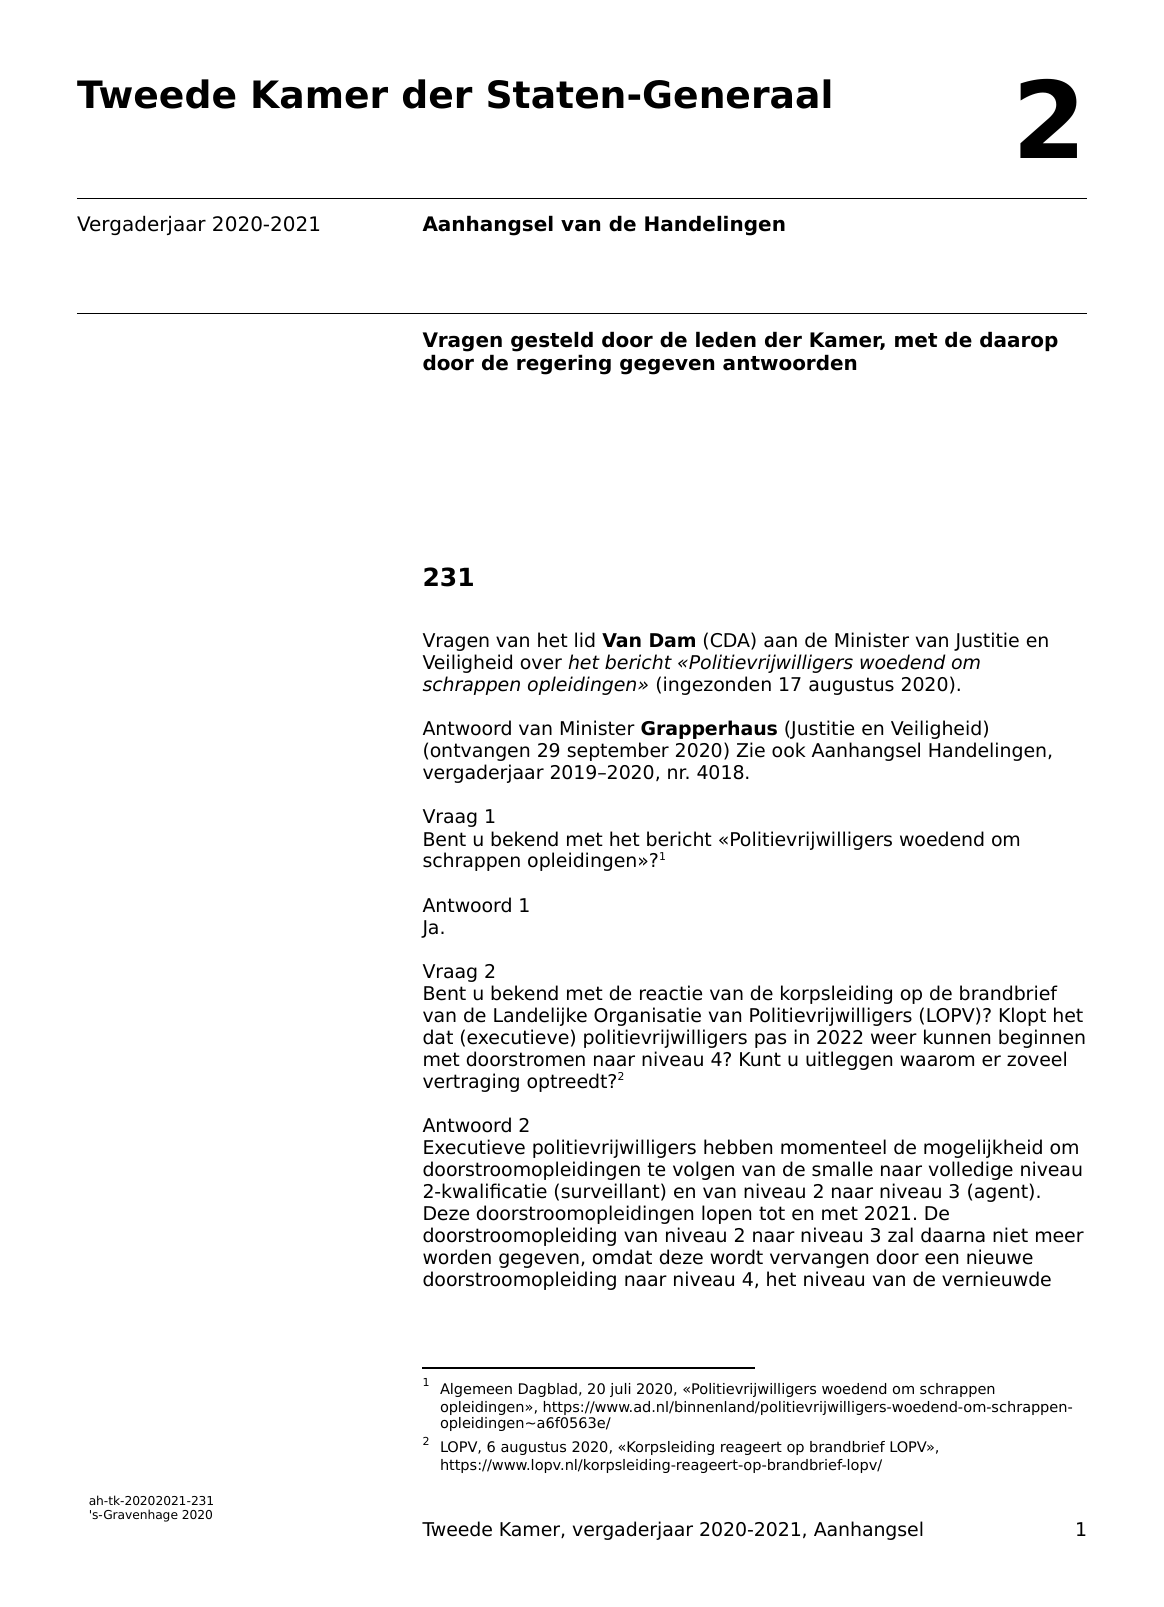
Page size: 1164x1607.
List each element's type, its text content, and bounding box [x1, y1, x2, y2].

text Ja. [422, 917, 1087, 938]
text Vraag 2 [422, 961, 1087, 983]
text Antwoord 2 [422, 1115, 1087, 1137]
text Vragen van het lid Van Dam (CDA) aan de Minister van Justitie en Veiligheid over het bericht «Politievrijwilligers woedend om schrappen opleidingen» (ingezonden 17 augustus 2020). [422, 630, 1087, 696]
text Antwoord 1 [422, 894, 1087, 917]
text Algemeen Dagblad, 20 juli 2020, «Politievrijwilligers woedend om schrappen opleidingen», https://www.ad.nl/binnenland/politievrijwilligers-woedend-om-schrappen-opleidingen~a6f0563e/ [422, 1377, 1087, 1432]
table_cell Vergaderjaar 2020-2021 [77, 199, 422, 313]
table_cell Aanhangsel van de Handelingen [422, 199, 1087, 313]
text Bent u bekend met de reactie van de korpsleiding op de brandbrief van de Landelijke Organisatie van Politievrijwilligers (LOPV)? Klopt het dat (executieve) politievrijwilligers pas in 2022 weer kunnen beginnen met doorstromen naar niveau 4? Kunt u uitleggen waarom er zoveel vertraging optreedt? [422, 983, 1087, 1093]
table_cell [77, 314, 422, 375]
text Executieve politievrijwilligers hebben momenteel de mogelijkheid om doorstroomopleidingen te volgen van de smalle naar volledige niveau 2-kwalificatie (surveillant) en van niveau 2 naar niveau 3 (agent). Deze doorstroomopleidingen lopen tot en met 2021. De doorstroomopleiding van niveau 2 naar niveau 3 zal daarna niet meer worden gegeven, omdat deze wordt vervangen door een nieuwe doorstroomopleiding naar niveau 4, het niveau van de vernieuwde [422, 1137, 1087, 1291]
table_header Tweede Kamer der Staten-Generaal [77, 59, 886, 198]
text Bent u bekend met het bericht «Politievrijwilligers woedend om schrappen opleidingen»? [422, 828, 1087, 872]
text 's-Gravenhage 2020 [88, 1508, 323, 1522]
text LOPV, 6 augustus 2020, «Korpsleiding reageert op brandbrief LOPV», https://www.lopv.nl/korpsleiding-reageert-op-brandbrief-lopv/ [422, 1435, 1087, 1474]
table_header 2 [886, 59, 1087, 198]
text Antwoord van Minister Grapperhaus (Justitie en Veiligheid) (ontvangen 29 september 2020) Zie ook Aanhangsel Handelingen, vergaderjaar 2019–2020, nr. 4018. [422, 718, 1087, 784]
table_cell Vragen gesteld door de leden der Kamer, met de daarop door de regering gegeven antwoorden [422, 314, 1087, 375]
text Vraag 1 [422, 806, 1087, 828]
text ah-tk-20202021-231 [88, 1494, 323, 1508]
text 231 [422, 563, 1087, 592]
